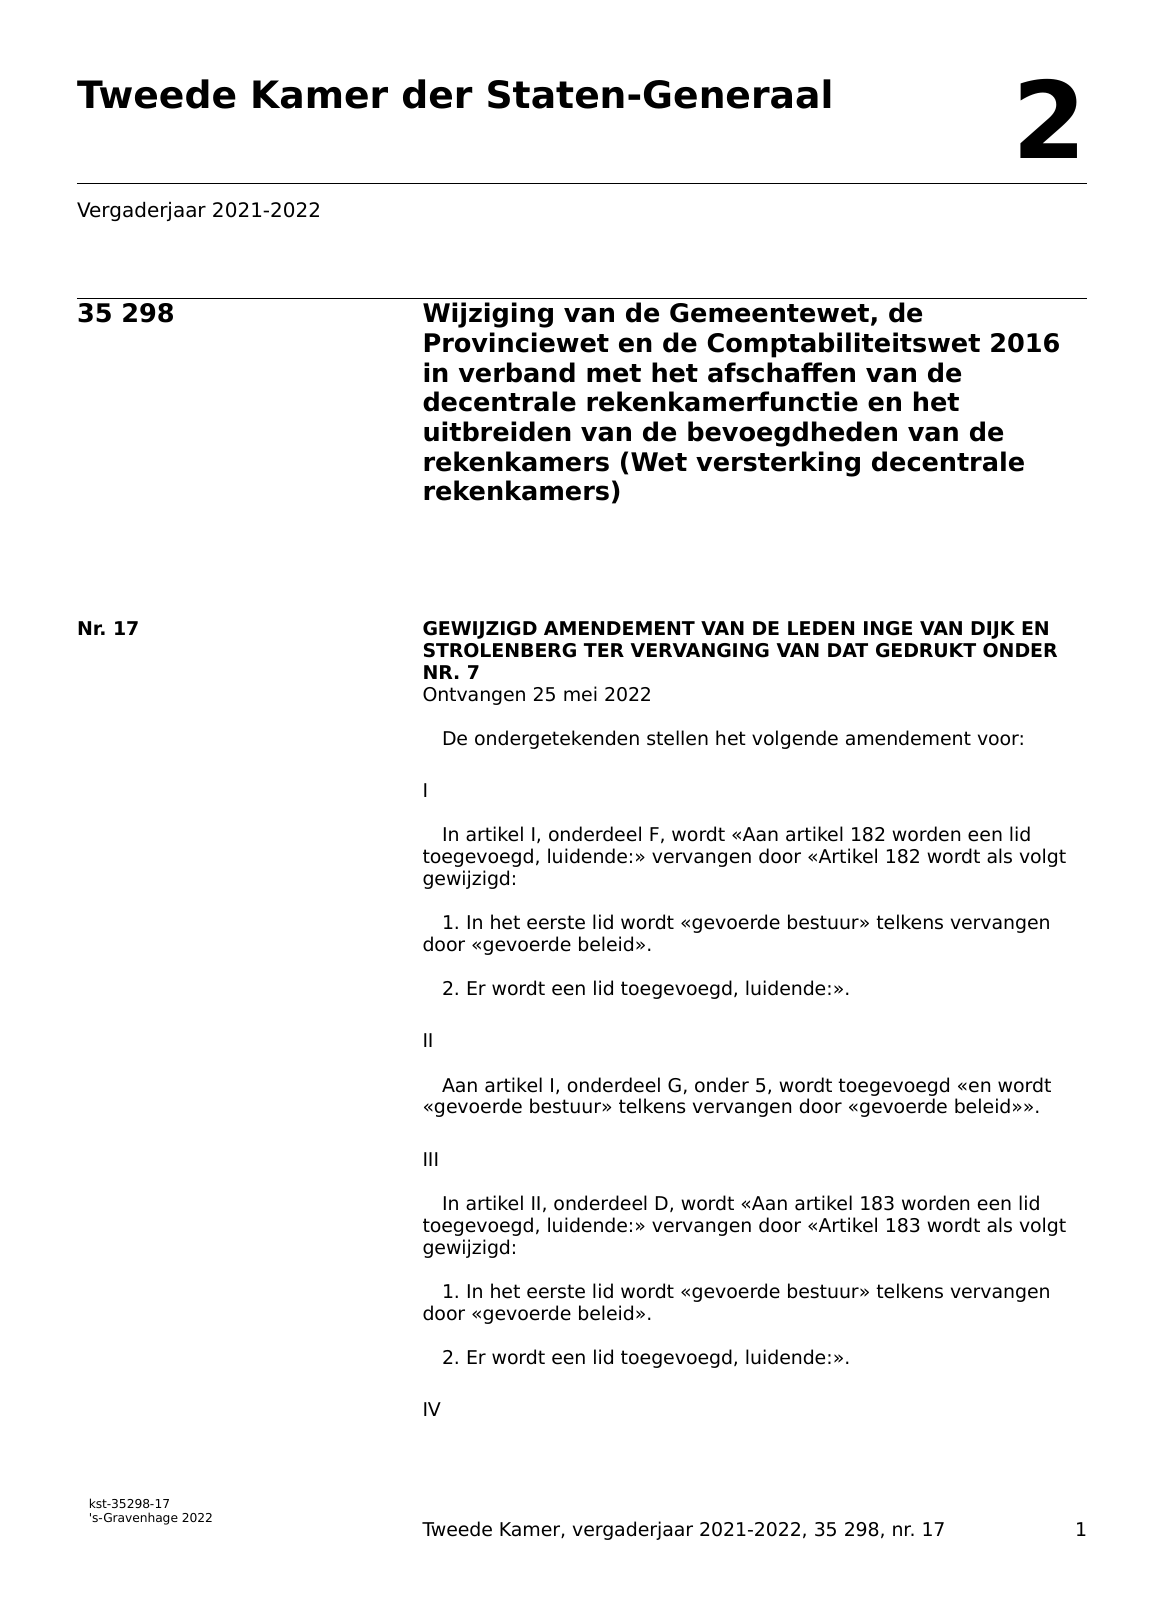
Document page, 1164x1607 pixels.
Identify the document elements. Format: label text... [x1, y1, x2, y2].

text 2. Er wordt een lid toegevoegd, luidende:». [422, 1347, 1087, 1369]
table_header 2 [886, 59, 1087, 183]
subtitle II [422, 1030, 1087, 1052]
text Aan artikel I, onderdeel G, onder 5, wordt toegevoegd «en wordt «gevoerde bestuur» telkens vervangen door «gevoerde beleid»». [422, 1074, 1087, 1118]
text In artikel II, onderdeel D, wordt «Aan artikel 183 worden een lid toegevoegd, luidende:» vervangen door «Artikel 183 wordt als volgt gewijzigd: [422, 1193, 1087, 1258]
subtitle I [422, 780, 1087, 802]
subtitle III [422, 1148, 1087, 1170]
text De ondergetekenden stellen het volgende amendement voor: [422, 728, 1087, 750]
subtitle Nr. 17 GEWIJZIGD AMENDEMENT VAN DE LEDEN INGE VAN DIJK EN STROLENBERG TER VERVANGING VAN DAT GEDRUKT ONDER NR. 7 [77, 618, 1087, 684]
text In artikel I, onderdeel F, wordt «Aan artikel 182 worden een lid toegevoegd, luidende:» vervangen door «Artikel 182 wordt als volgt gewijzigd: [422, 824, 1087, 890]
table_cell Vergaderjaar 2021-2022 [77, 184, 1087, 298]
text 2. Er wordt een lid toegevoegd, luidende:». [422, 978, 1087, 1000]
text 1. In het eerste lid wordt «gevoerde bestuur» telkens vervangen door «gevoerde beleid». [422, 912, 1087, 956]
text 1. In het eerste lid wordt «gevoerde bestuur» telkens vervangen door «gevoerde beleid». [422, 1281, 1087, 1325]
text kst-35298-17 [88, 1497, 323, 1511]
text Ontvangen 25 mei 2022 [422, 684, 1087, 706]
text 's-Gravenhage 2022 [88, 1511, 323, 1525]
subtitle 35 298 Wijziging van de Gemeentewet, de Provinciewet en de Comptabiliteitswet 2016 in verband met het afschaffen van de decentrale rekenkamerfunctie en het uitbreiden van de bevoegdheden van de rekenkamers (Wet versterking decentrale rekenkamers) [77, 299, 1087, 507]
subtitle IV [422, 1399, 1087, 1421]
table_header Tweede Kamer der Staten-Generaal [77, 59, 886, 183]
